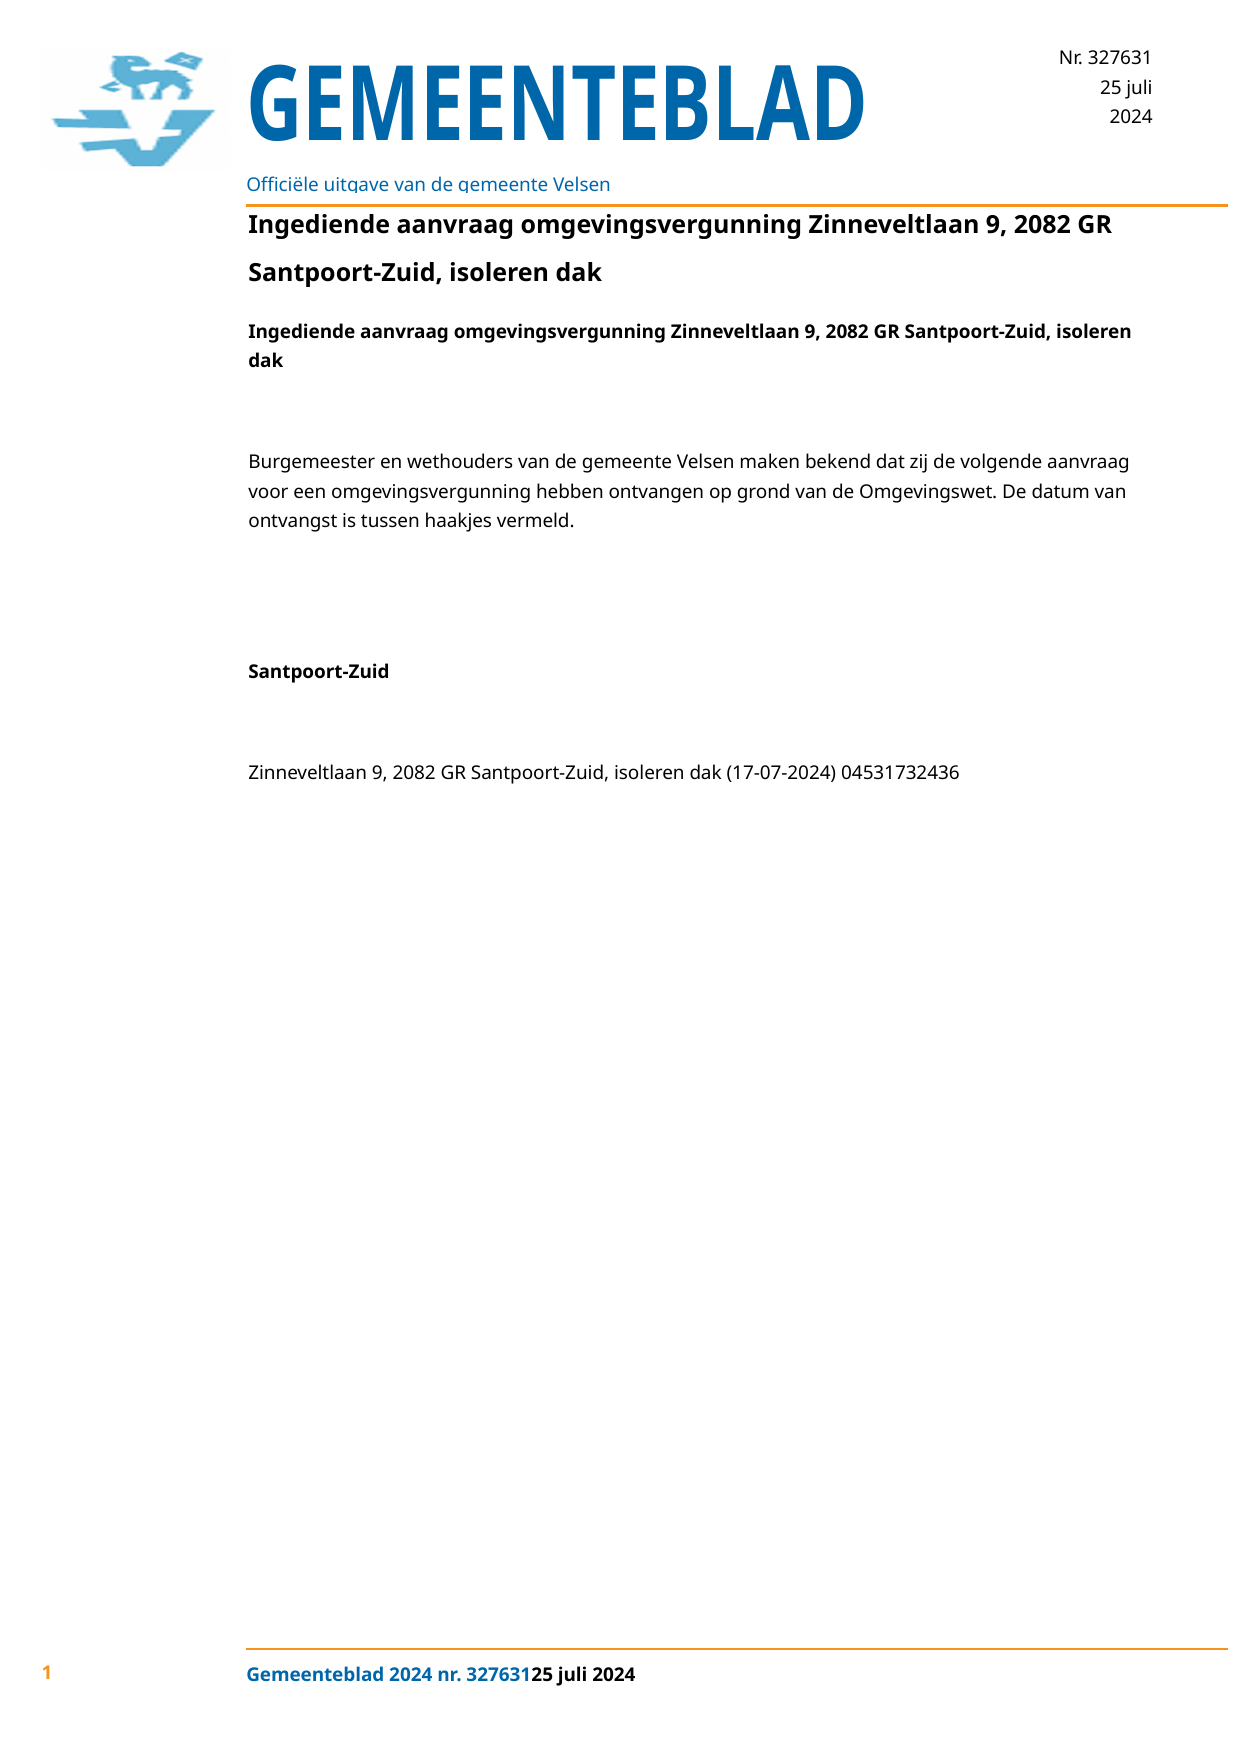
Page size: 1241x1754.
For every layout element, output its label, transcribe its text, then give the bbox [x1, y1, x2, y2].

picture [41, 47, 231, 172]
text Ingediende aanvraag omgevingsvergunning Zinneveltlaan 9, 2082 GR Santpoort-Zuid, isoleren dak [248, 318, 1152, 373]
text Zinneveltlaan 9, 2082 GR Santpoort-Zuid, isoleren dak (17-07-2024) 04531732436 [248, 759, 1152, 785]
text Ingediende aanvraag omgevingsvergunning Zinneveltlaan 9, 2082 GR Santpoort-Zuid, isoleren dak [248, 207, 1152, 288]
text Burgemeester en wethouders van de gemeente Velsen maken bekend dat zij de volgende aanvraag voor een omgevingsvergunning hebben ontvangen op grond van de Omgevingswet. De datum van ontvangst is tussen haakjes vermeld. [248, 448, 1152, 533]
text Santpoort-Zuid [248, 659, 1152, 684]
